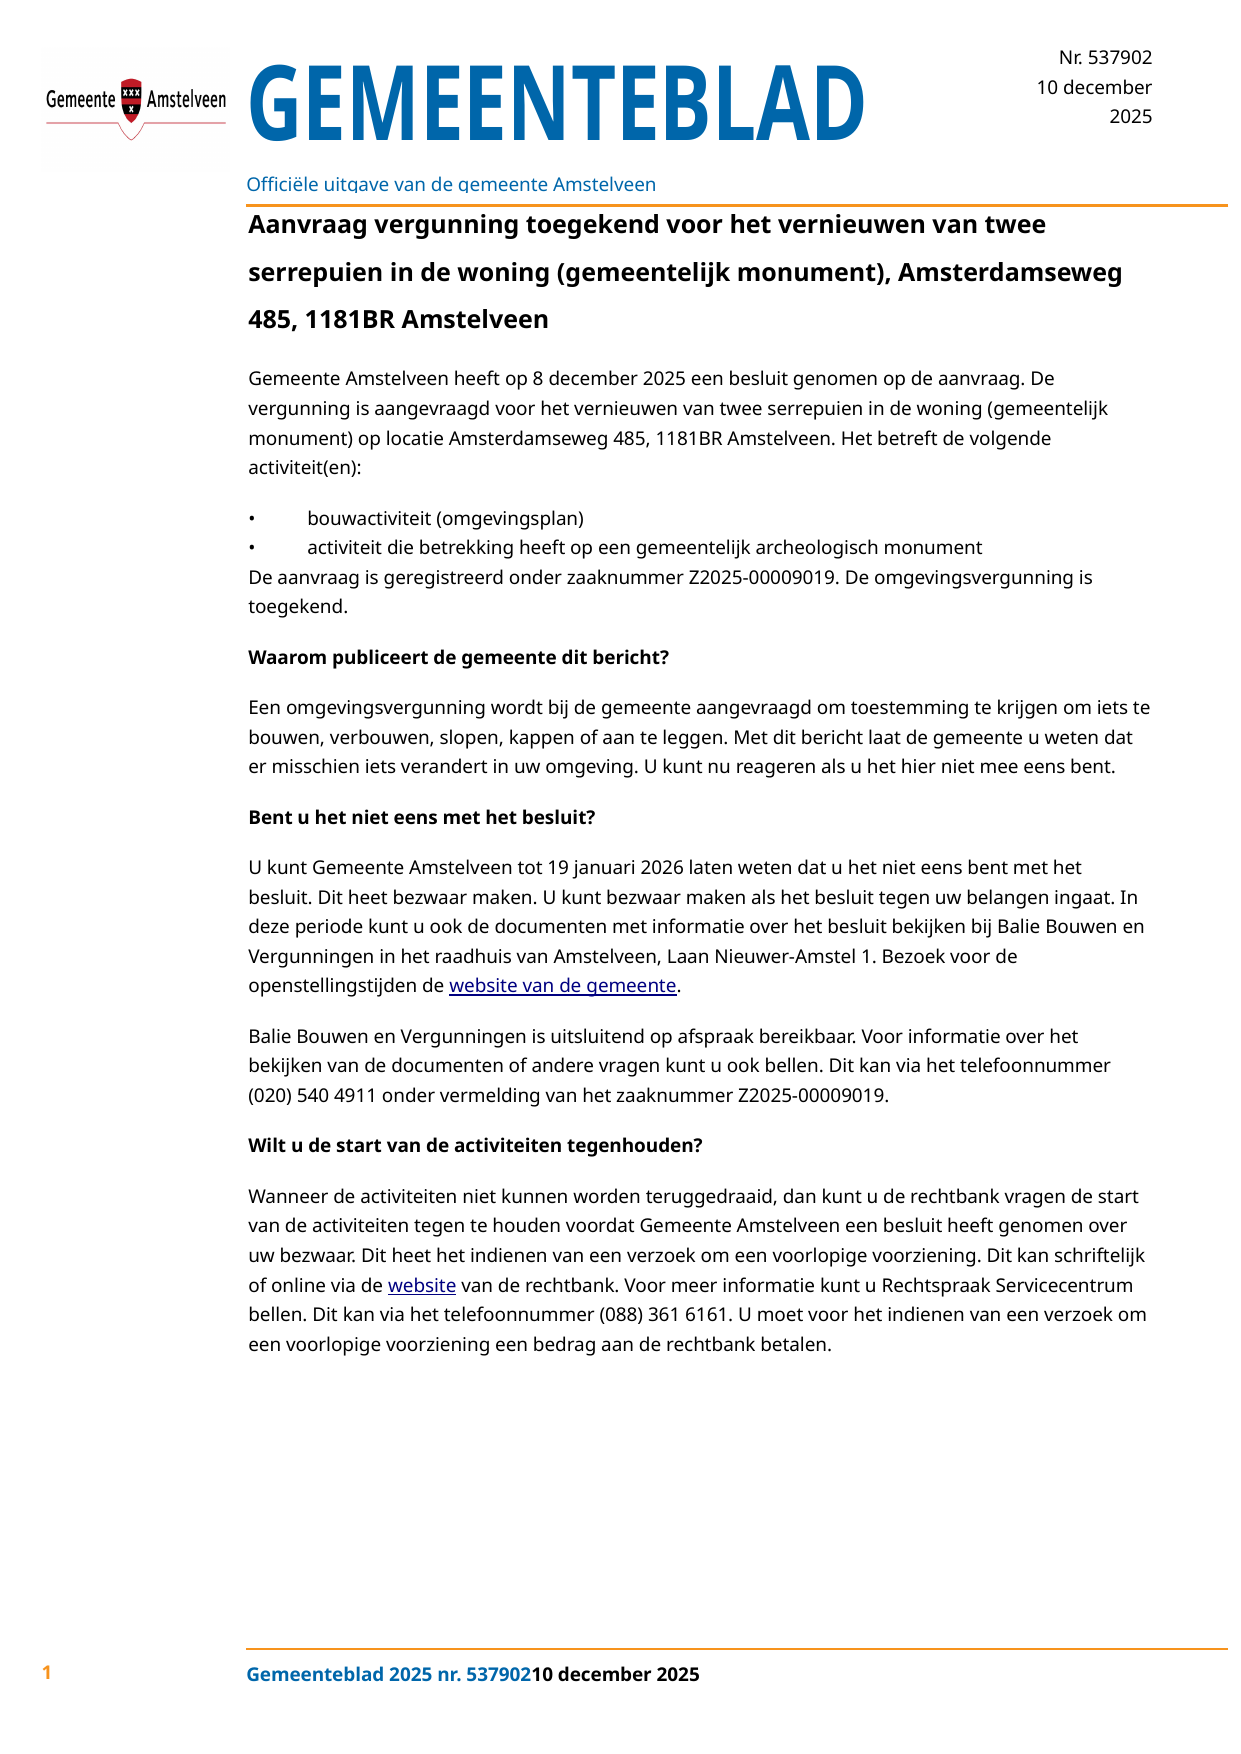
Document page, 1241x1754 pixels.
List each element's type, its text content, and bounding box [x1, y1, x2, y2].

text Wanneer de activiteiten niet kunnen worden teruggedraaid, dan kunt u de rechtbank vragen de start van de activiteiten tegen te houden voordat Gemeente Amstelveen een besluit heeft genomen over uw bezwaar. Dit heet het indienen van een verzoek om een voorlopige voorziening. Dit kan schriftelijk of online via de website van de rechtbank. Voor meer informatie kunt u Rechtspraak Servicecentrum bellen. Dit kan via het telefoonnummer (088) 361 6161. U moet voor het indienen van een verzoek om een voorlopige voorziening een bedrag aan de rechtbank betalen. [248, 1183, 1152, 1357]
text Aanvraag vergunning toegekend voor het vernieuwen van twee serrepuien in de woning (gemeentelijk monument), Amsterdamseweg 485, 1181BR Amstelveen [248, 207, 1152, 336]
text Bent u het niet eens met het besluit? [248, 804, 1152, 829]
list bouwactiviteit (omgevingsplan) [248, 505, 1152, 530]
text Een omgevingsvergunning wordt bij de gemeente aangevraagd om toestemming te krijgen om iets te bouwen, verbouwen, slopen, kappen of aan te leggen. Met dit bericht laat de gemeente u weten dat er misschien iets verandert in uw omgeving. U kunt nu reageren als u het hier niet mee eens bent. [248, 694, 1152, 779]
text Gemeente Amstelveen heeft op 8 december 2025 een besluit genomen op de aanvraag. De vergunning is aangevraagd voor het vernieuwen van twee serrepuien in de woning (gemeentelijk monument) op locatie Amsterdamseweg 485, 1181BR Amstelveen. Het betreft de volgende activiteit(en): [248, 366, 1152, 480]
text Balie Bouwen en Vergunningen is uitsluitend op afspraak bereikbaar. Voor informatie over het bekijken van de documenten of andere vragen kunt u ook bellen. Dit kan via het telefoonnummer (020) 540 4911 onder vermelding van het zaaknummer Z2025-00009019. [248, 1023, 1152, 1108]
text Waarom publiceert de gemeente dit bericht? [248, 644, 1152, 669]
text De aanvraag is geregistreerd onder zaaknummer Z2025-00009019. De omgevingsvergunning is toegekend. [248, 564, 1152, 619]
picture [41, 47, 231, 172]
text U kunt Gemeente Amstelveen tot 19 januari 2026 laten weten dat u het niet eens bent met het besluit. Dit heet bezwaar maken. U kunt bezwaar maken als het besluit tegen uw belangen ingaat. In deze periode kunt u ook de documenten met informatie over het besluit bekijken bij Balie Bouwen en Vergunningen in het raadhuis van Amstelveen, Laan Nieuwer-Amstel 1. Bezoek voor de openstellingstijden de website van de gemeente. [248, 854, 1152, 998]
list activiteit die betrekking heeft op een gemeentelijk archeologisch monument [248, 534, 1152, 560]
text Wilt u de start van de activiteiten tegenhouden? [248, 1133, 1152, 1158]
